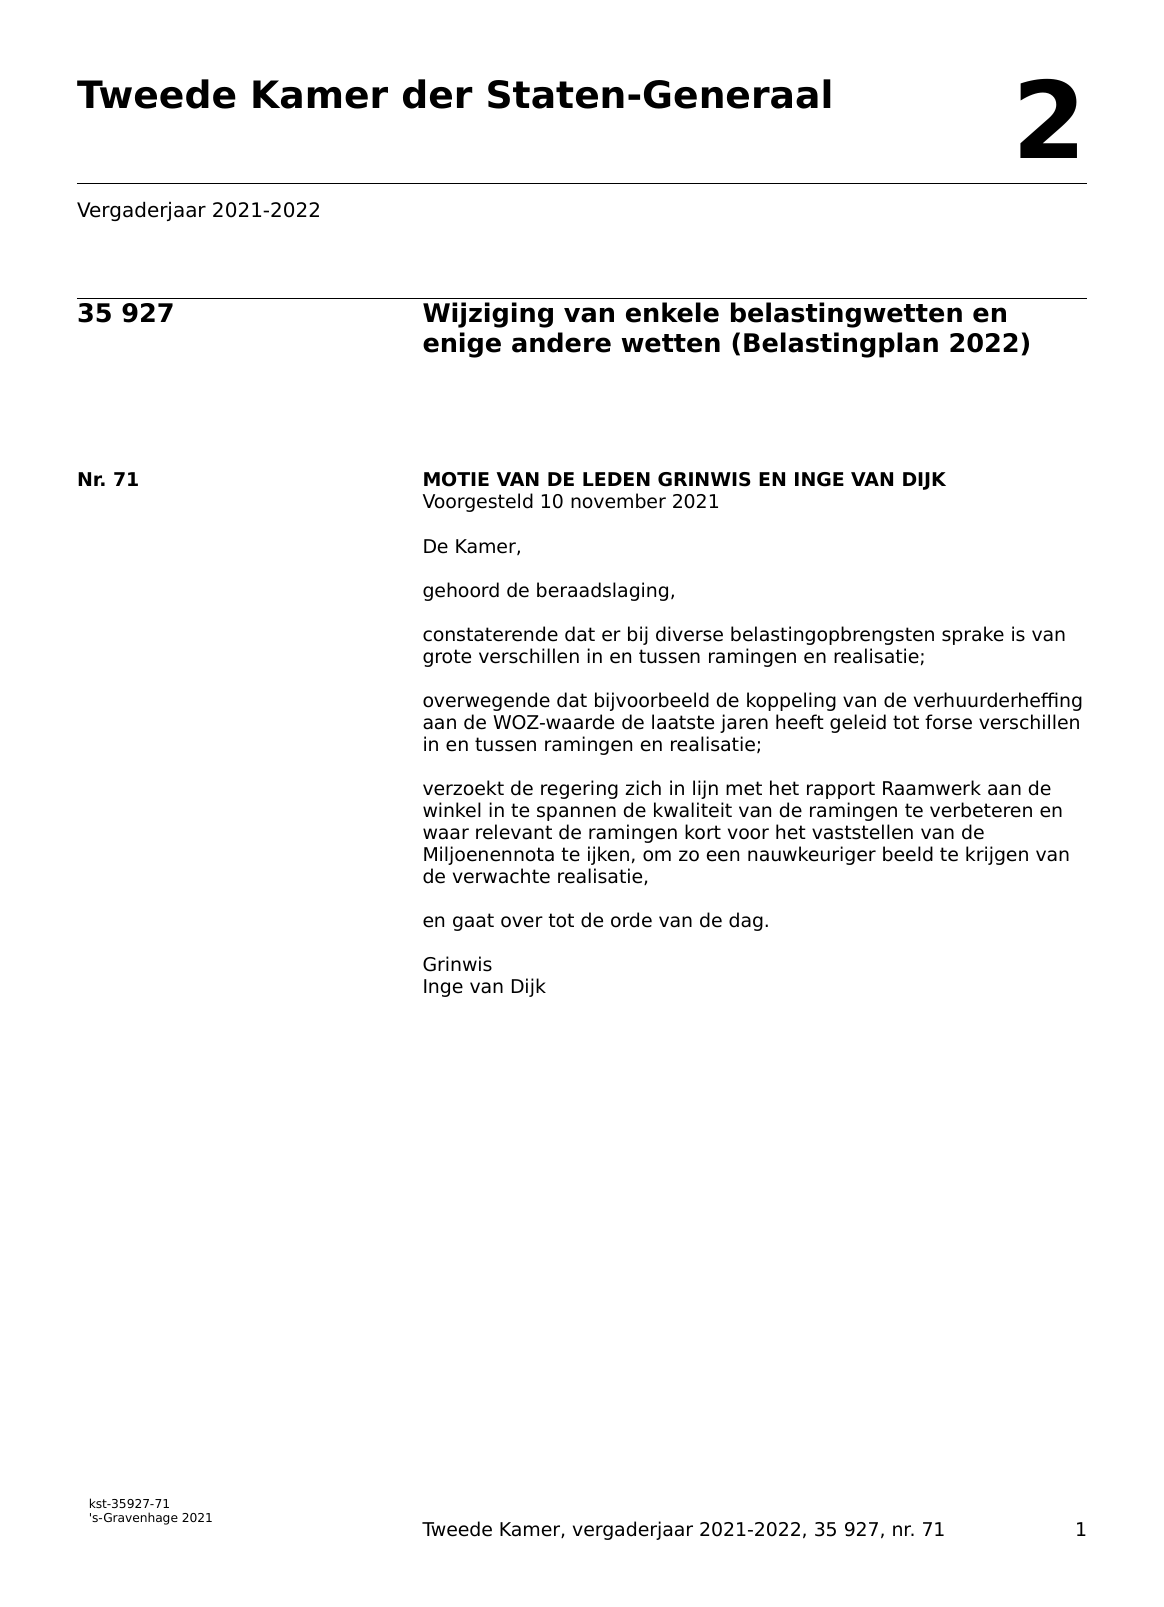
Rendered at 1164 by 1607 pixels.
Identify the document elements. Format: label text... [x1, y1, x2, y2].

subtitle Nr. 71 MOTIE VAN DE LEDEN GRINWIS EN INGE VAN DIJK [77, 469, 1087, 491]
text gehoord de beraadslaging, [422, 580, 1087, 602]
table_cell Vergaderjaar 2021-2022 [77, 184, 1087, 298]
text Inge van Dijk [422, 976, 1087, 998]
text Grinwis [422, 954, 1087, 976]
text 's-Gravenhage 2021 [88, 1511, 323, 1525]
text verzoekt de regering zich in lijn met het rapport Raamwerk aan de winkel in te spannen de kwaliteit van de ramingen te verbeteren en waar relevant de ramingen kort voor het vaststellen van de Miljoenennota te ijken, om zo een nauwkeuriger beeld te krijgen van de verwachte realisatie, [422, 778, 1087, 888]
text constaterende dat er bij diverse belastingopbrengsten sprake is van grote verschillen in en tussen ramingen en realisatie; [422, 624, 1087, 668]
text De Kamer, [422, 536, 1087, 557]
text overwegende dat bijvoorbeeld de koppeling van de verhuurderheffing aan de WOZ-waarde de laatste jaren heeft geleid tot forse verschillen in en tussen ramingen en realisatie; [422, 690, 1087, 756]
text Voorgesteld 10 november 2021 [422, 491, 1087, 513]
table_header Tweede Kamer der Staten-Generaal [77, 59, 886, 183]
table_header 2 [886, 59, 1087, 183]
text en gaat over tot de orde van de dag. [422, 910, 1087, 932]
subtitle 35 927 Wijziging van enkele belastingwetten en enige andere wetten (Belastingplan 2022) [77, 299, 1087, 358]
text kst-35927-71 [88, 1497, 323, 1511]
